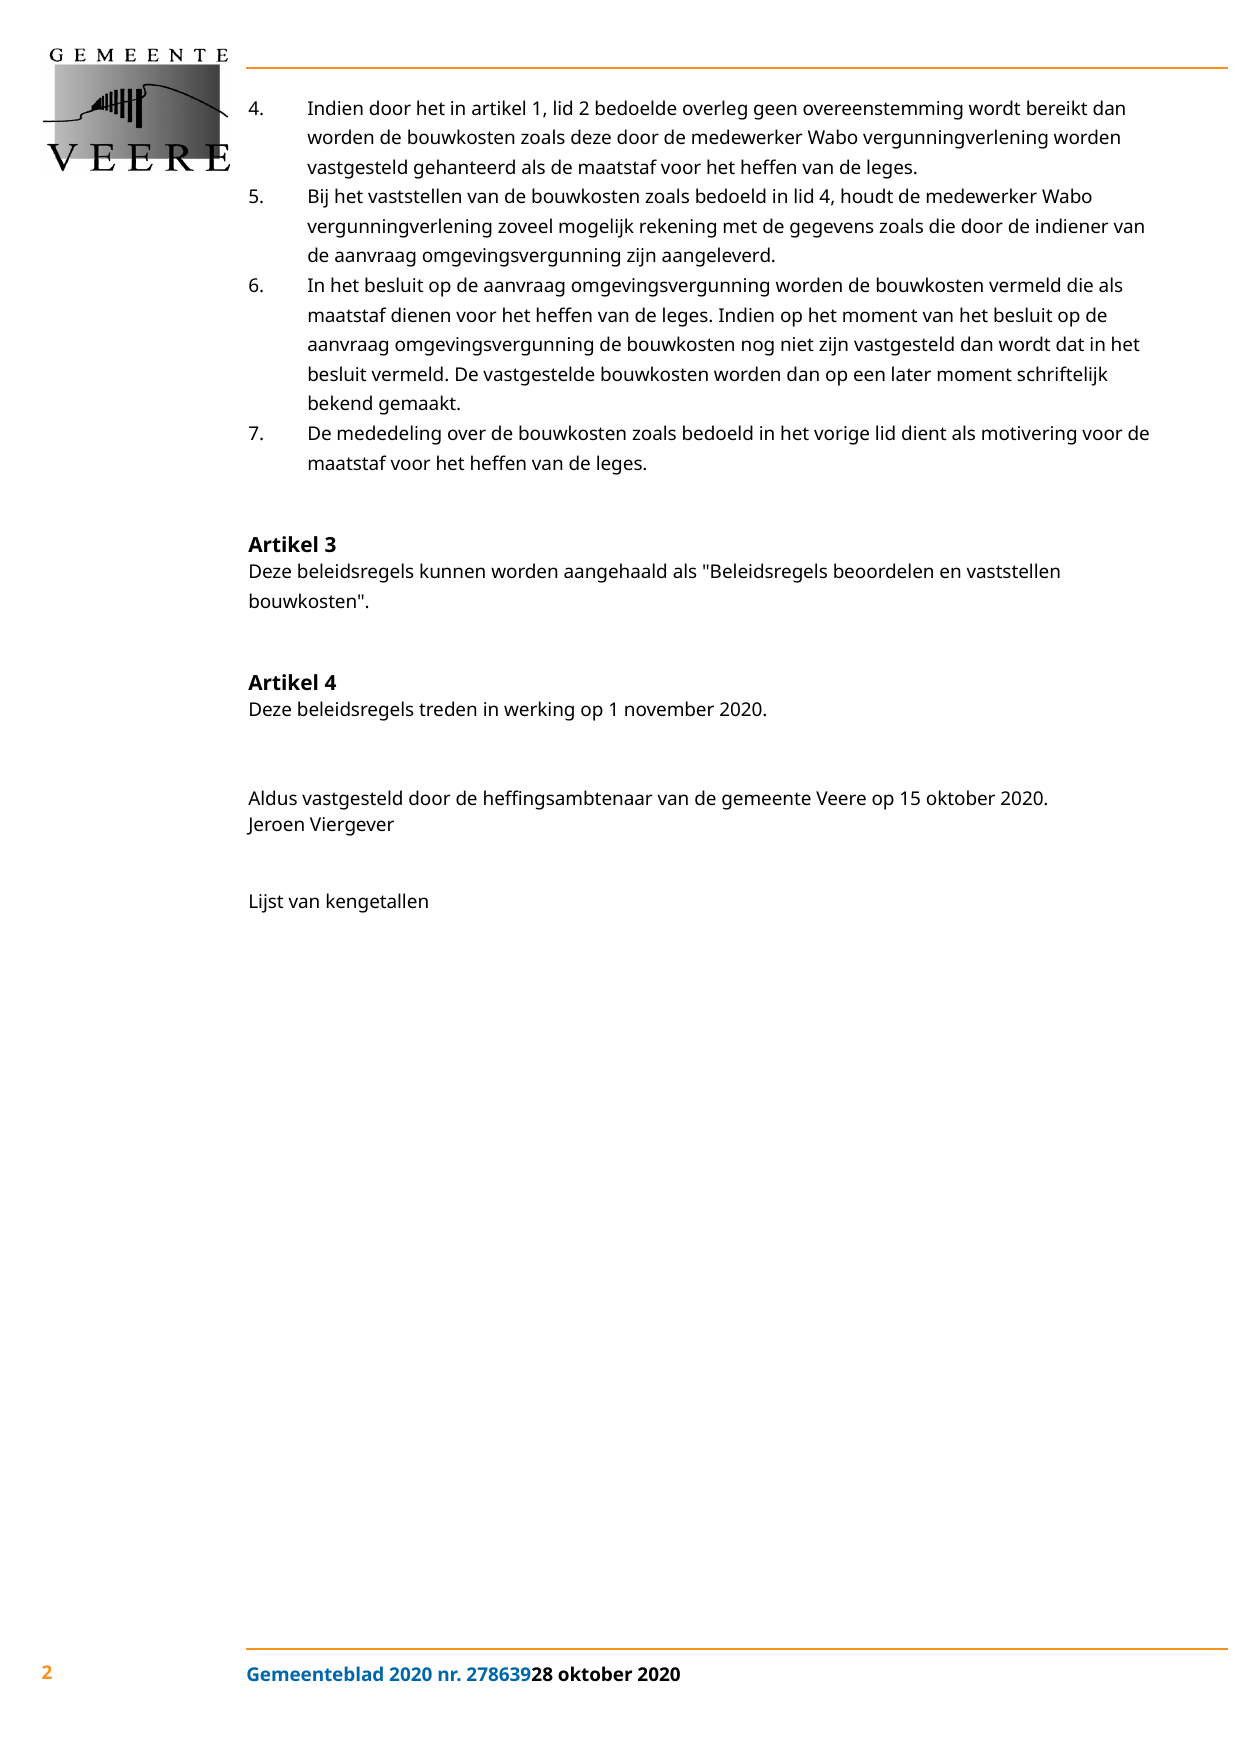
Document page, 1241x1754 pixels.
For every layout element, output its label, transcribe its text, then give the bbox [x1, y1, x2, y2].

text Artikel 3 [248, 530, 1152, 558]
list In het besluit op de aanvraag omgevingsvergunning worden de bouwkosten vermeld die als maatstaf dienen voor het heffen van de leges. Indien op het moment van het besluit op de aanvraag omgevingsvergunning de bouwkosten nog niet zijn vastgesteld dan wordt dat in het besluit vermeld. De vastgestelde bouwkosten worden dan op een later moment schriftelijk bekend gemaakt. [248, 272, 1152, 416]
list Indien door het in artikel 1, lid 2 bedoelde overleg geen overeenstemming wordt bereikt dan worden de bouwkosten zoals deze door de medewerker Wabo vergunningverlening worden vastgesteld gehanteerd als de maatstaf voor het heffen van de leges. [248, 95, 1152, 180]
list De mededeling over de bouwkosten zoals bedoeld in het vorige lid dient als motivering voor de maatstaf voor het heffen van de leges. [248, 420, 1152, 476]
list Bij het vaststellen van de bouwkosten zoals bedoeld in lid 4, houdt de medewerker Wabo vergunningverlening zoveel mogelijk rekening met de gegevens zoals die door de indiener van de aanvraag omgevingsvergunning zijn aangeleverd. [248, 183, 1152, 268]
picture [41, 47, 231, 172]
text Lijst van kengetallen [248, 888, 1152, 914]
text Deze beleidsregels kunnen worden aangehaald als "Beleidsregels beoordelen en vaststellen bouwkosten". [248, 558, 1152, 613]
text Jeroen Viergever [248, 811, 1152, 836]
text Artikel 4 [248, 668, 1152, 696]
text Aldus vastgesteld door de heffingsambtenaar van de gemeente Veere op 15 oktober 2020. [248, 785, 1152, 811]
text Deze beleidsregels treden in werking op 1 november 2020. [248, 696, 1152, 722]
